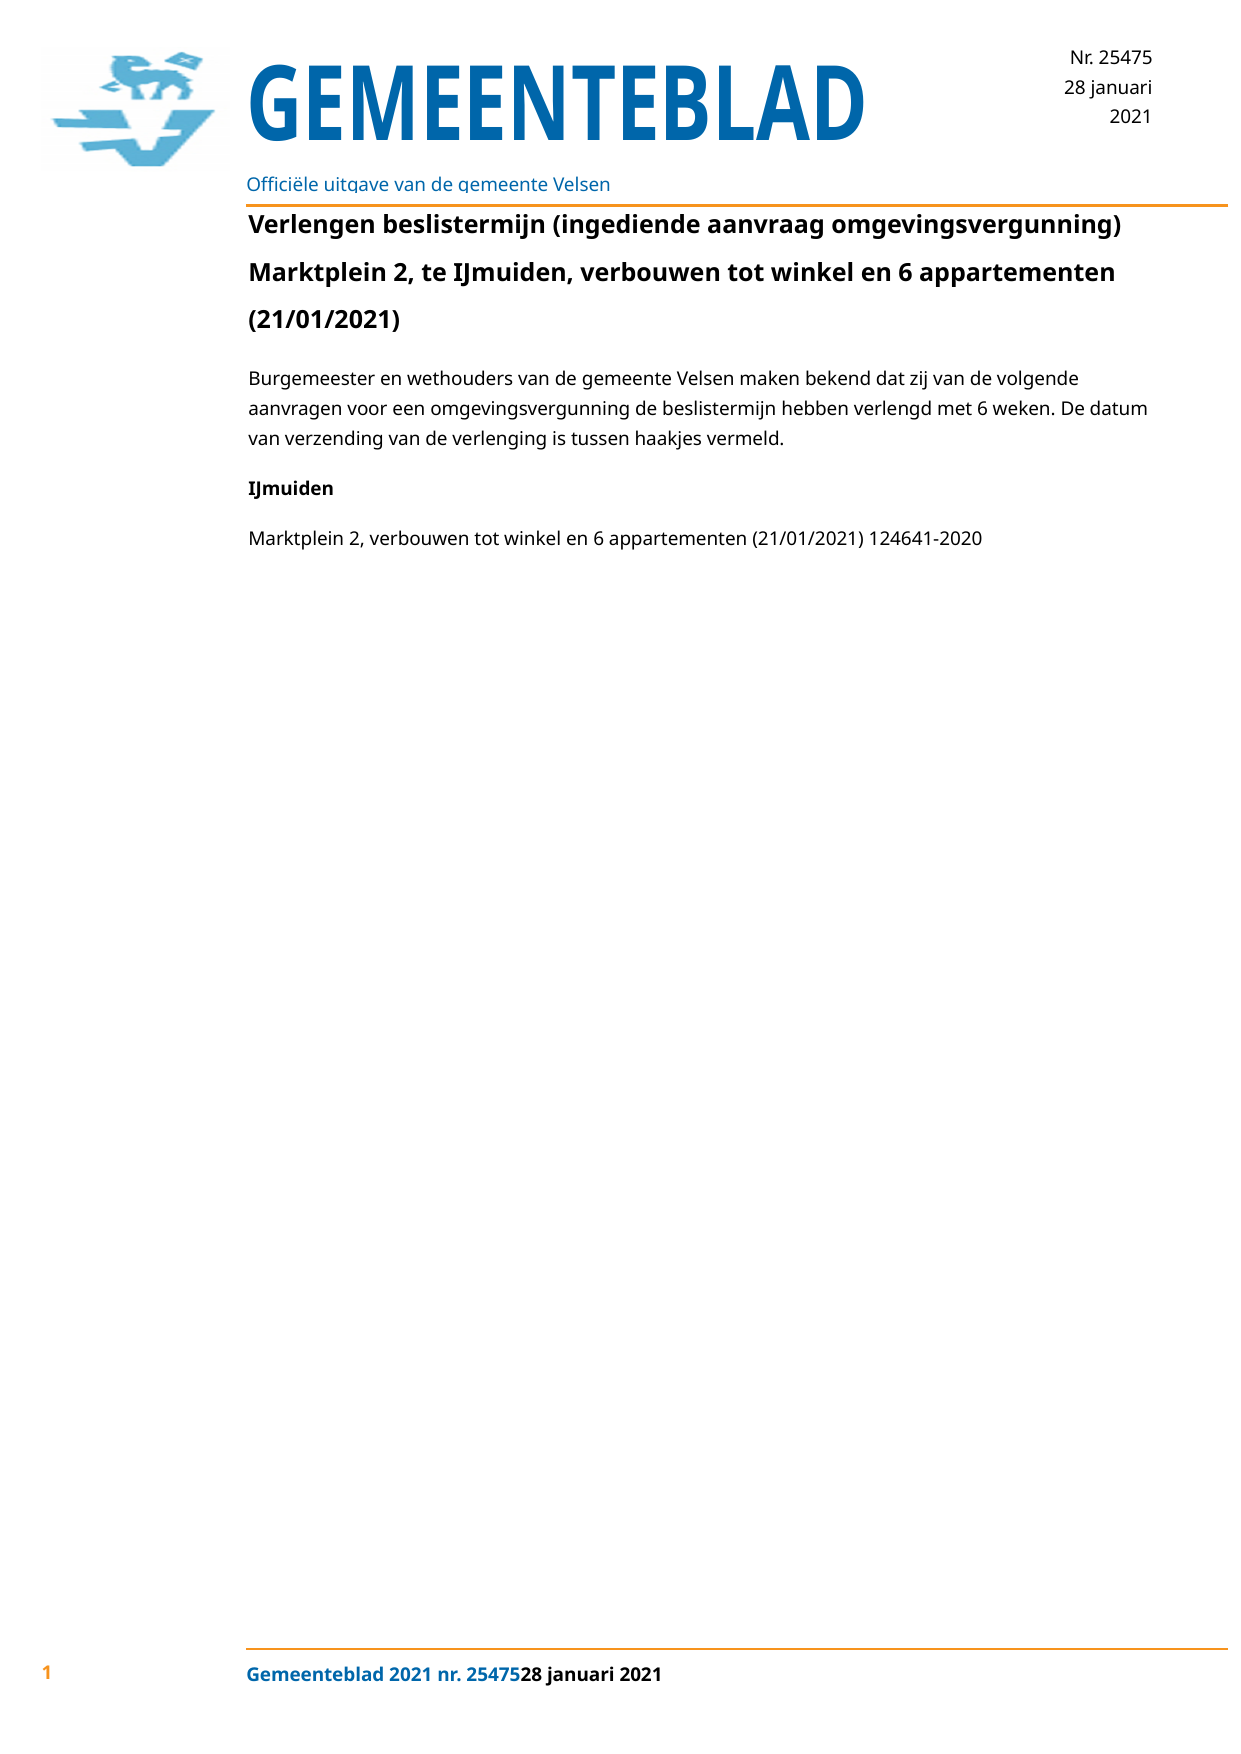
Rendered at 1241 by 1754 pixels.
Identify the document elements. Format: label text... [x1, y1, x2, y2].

text Burgemeester en wethouders van de gemeente Velsen maken bekend dat zij van de volgende aanvragen voor een omgevingsvergunning de beslistermijn hebben verlengd met 6 weken. De datum van verzending van de verlenging is tussen haakjes vermeld. [248, 366, 1152, 450]
text IJmuiden [248, 475, 1152, 501]
text Marktplein 2, verbouwen tot winkel en 6 appartementen (21/01/2021) 124641-2020 [248, 526, 1152, 551]
text Verlengen beslistermijn (ingediende aanvraag omgevingsvergunning) Marktplein 2, te IJmuiden, verbouwen tot winkel en 6 appartementen (21/01/2021) [248, 207, 1152, 336]
picture [41, 47, 231, 172]
